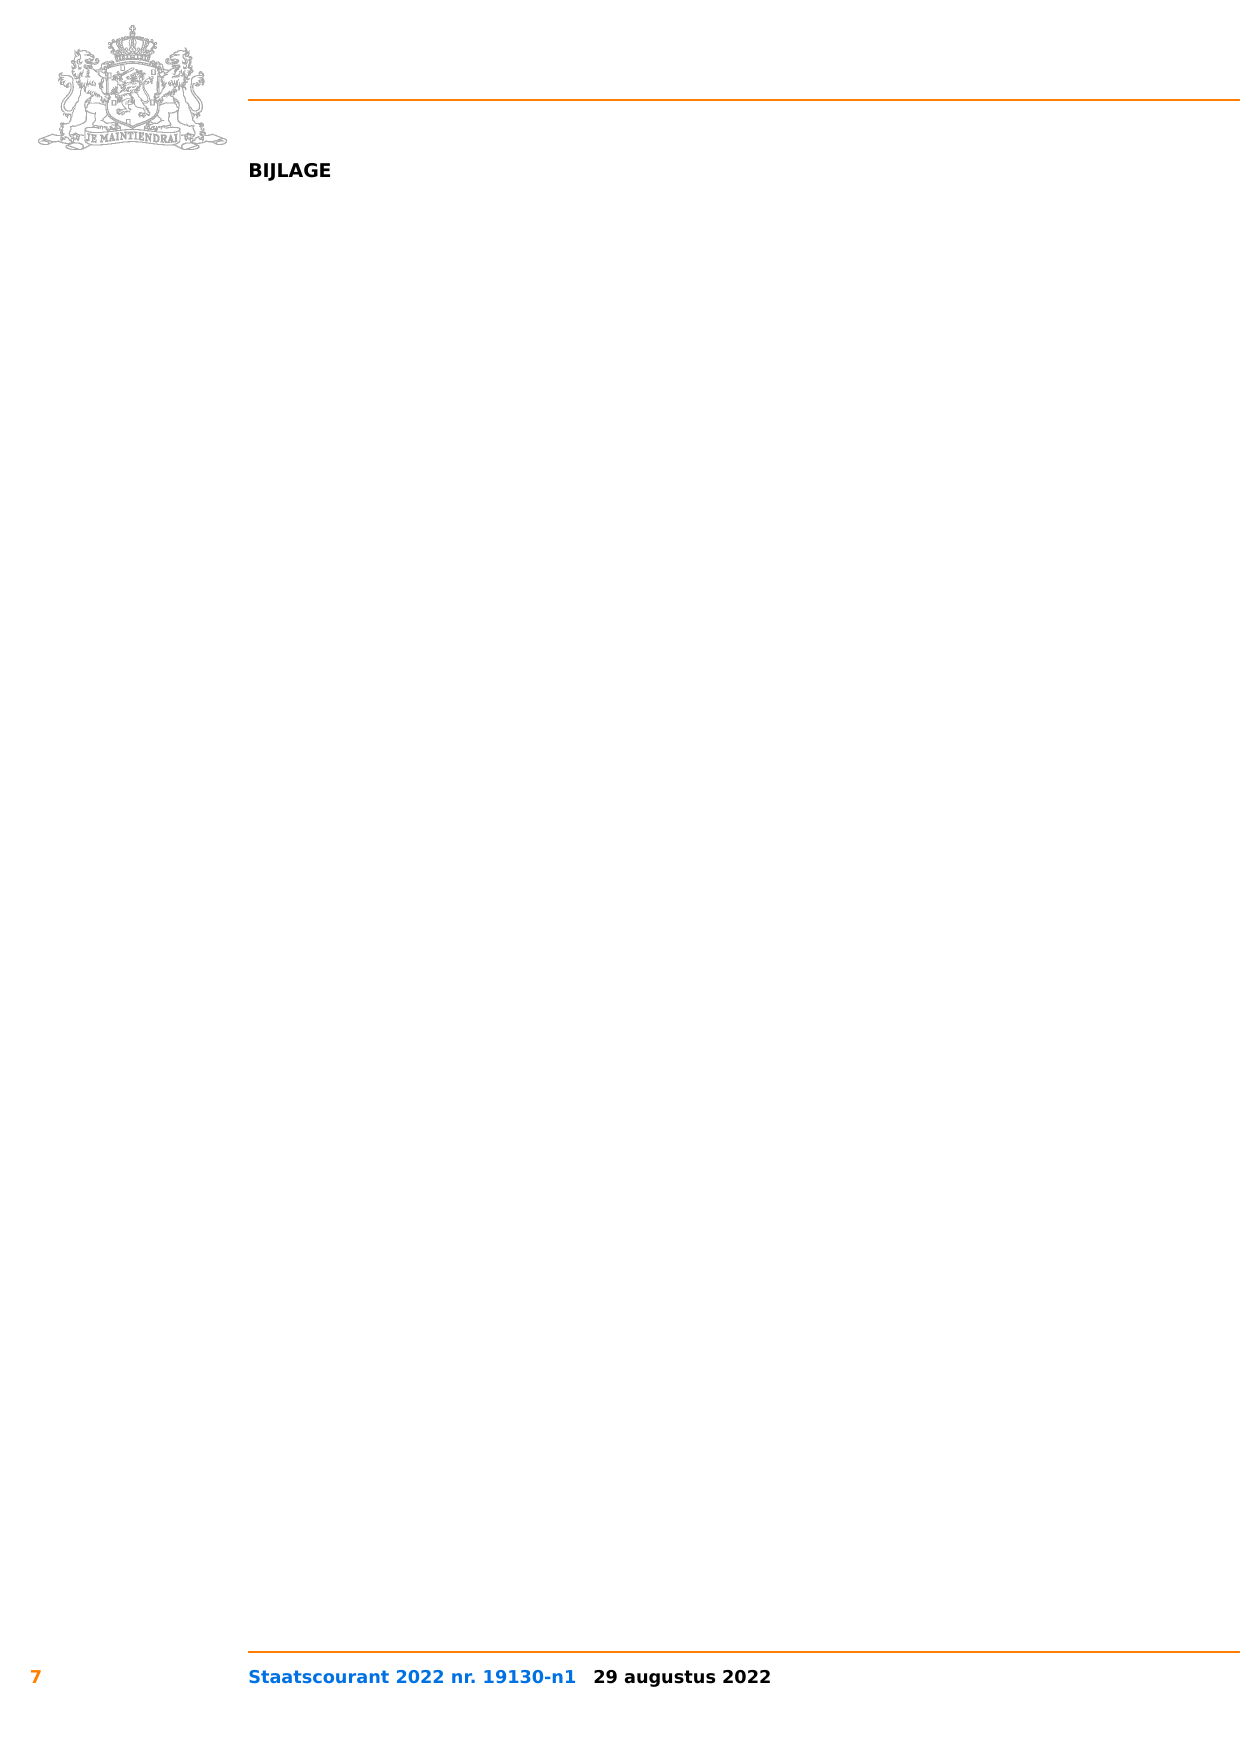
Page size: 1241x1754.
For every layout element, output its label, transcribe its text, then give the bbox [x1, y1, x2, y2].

picture [38, 25, 227, 150]
subtitle BIJLAGE [248, 160, 1163, 182]
